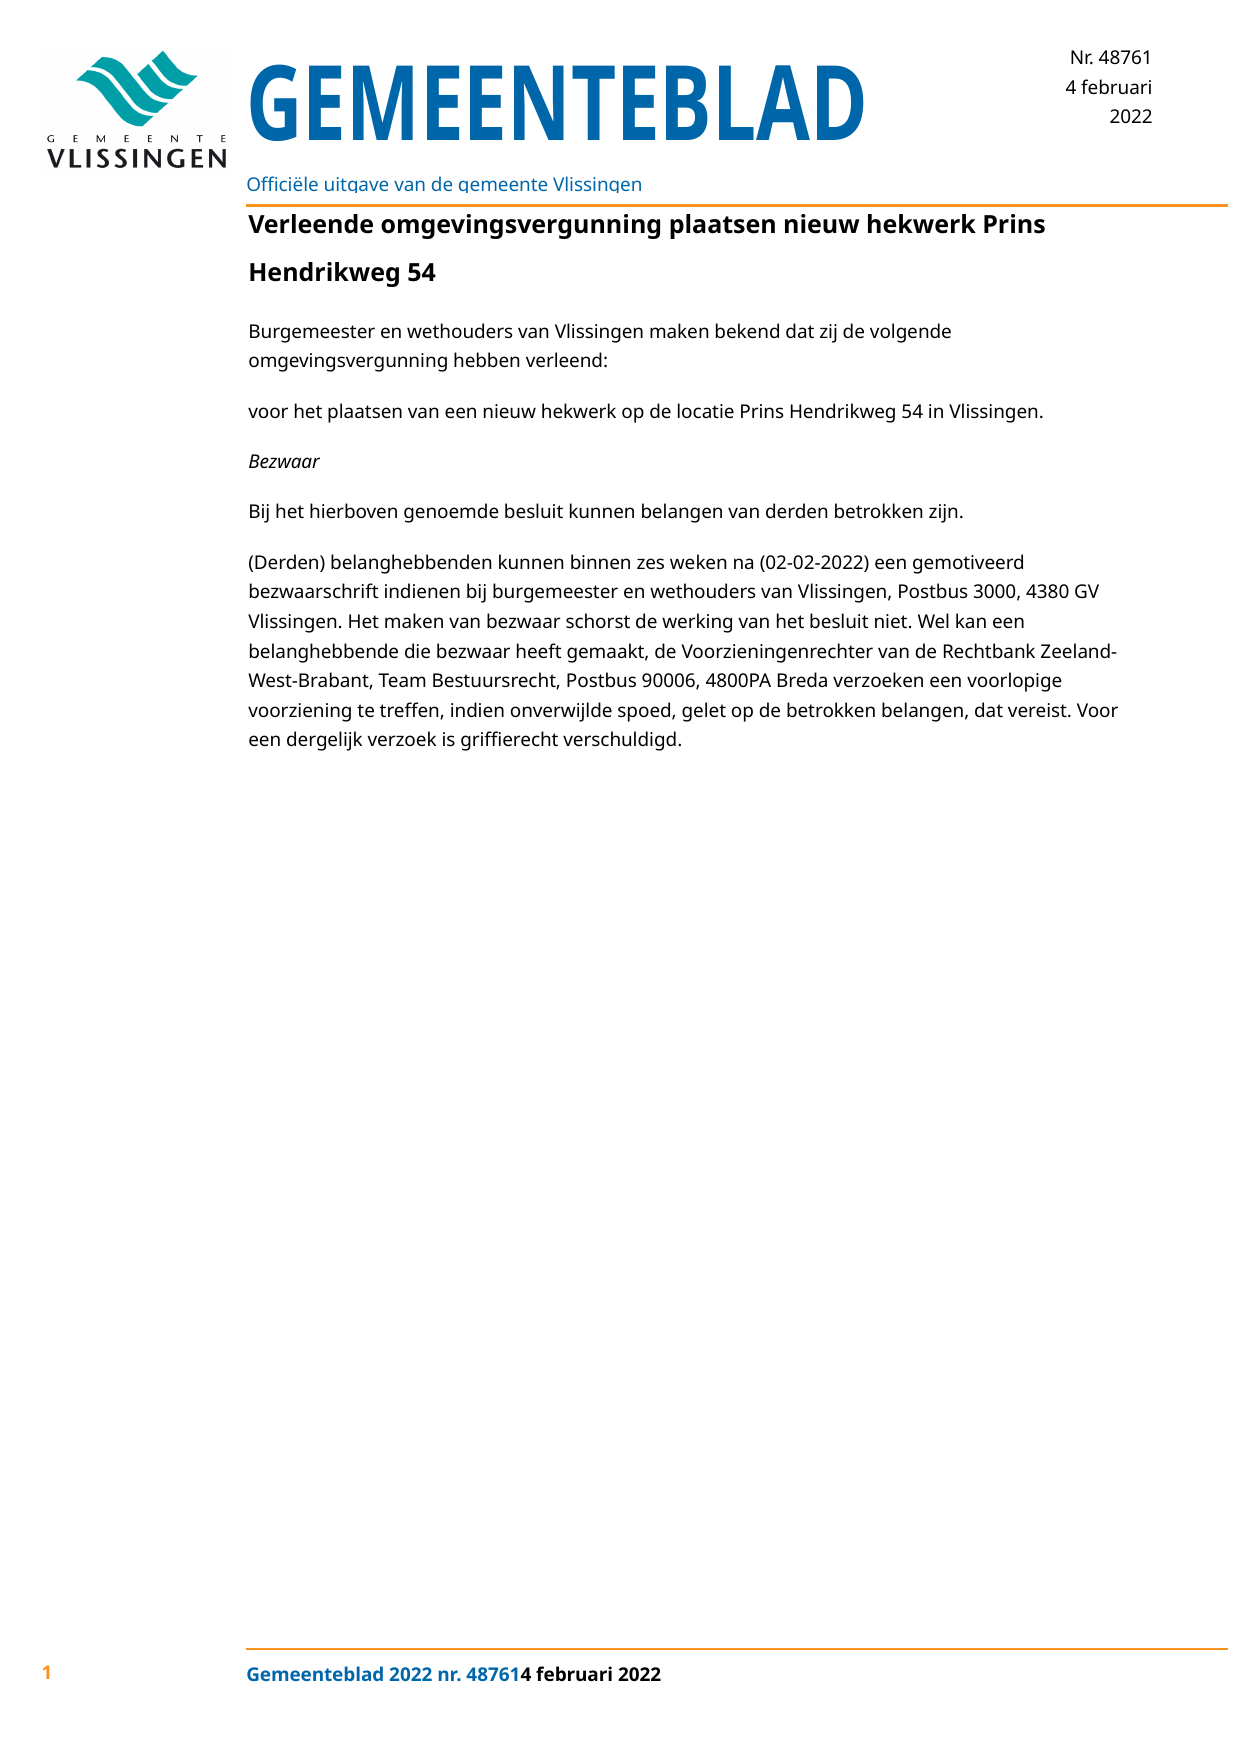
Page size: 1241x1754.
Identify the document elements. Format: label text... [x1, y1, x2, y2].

text (Derden) belanghebbenden kunnen binnen zes weken na (02-02-2022) een gemotiveerd bezwaarschrift indienen bij burgemeester en wethouders van Vlissingen, Postbus 3000, 4380 GV Vlissingen. Het maken van bezwaar schorst de werking van het besluit niet. Wel kan een belanghebbende die bezwaar heeft gemaakt, de Voorzieningenrechter van de Rechtbank Zeeland-West-Brabant, Team Bestuursrecht, Postbus 90006, 4800PA Breda verzoeken een voorlopige voorziening te treffen, indien onverwijlde spoed, gelet op de betrokken belangen, dat vereist. Voor een dergelijk verzoek is griffierecht verschuldigd. [248, 549, 1152, 752]
text Bij het hierboven genoemde besluit kunnen belangen van derden betrokken zijn. [248, 499, 1152, 524]
text Verleende omgevingsvergunning plaatsen nieuw hekwerk Prins Hendrikweg 54 [248, 207, 1152, 288]
text voor het plaatsen van een nieuw hekwerk op de locatie Prins Hendrikweg 54 in Vlissingen. [248, 398, 1152, 424]
picture [41, 47, 231, 172]
text Burgemeester en wethouders van Vlissingen maken bekend dat zij de volgende omgevingsvergunning hebben verleend: [248, 318, 1152, 373]
text Bezwaar [248, 448, 1152, 474]
